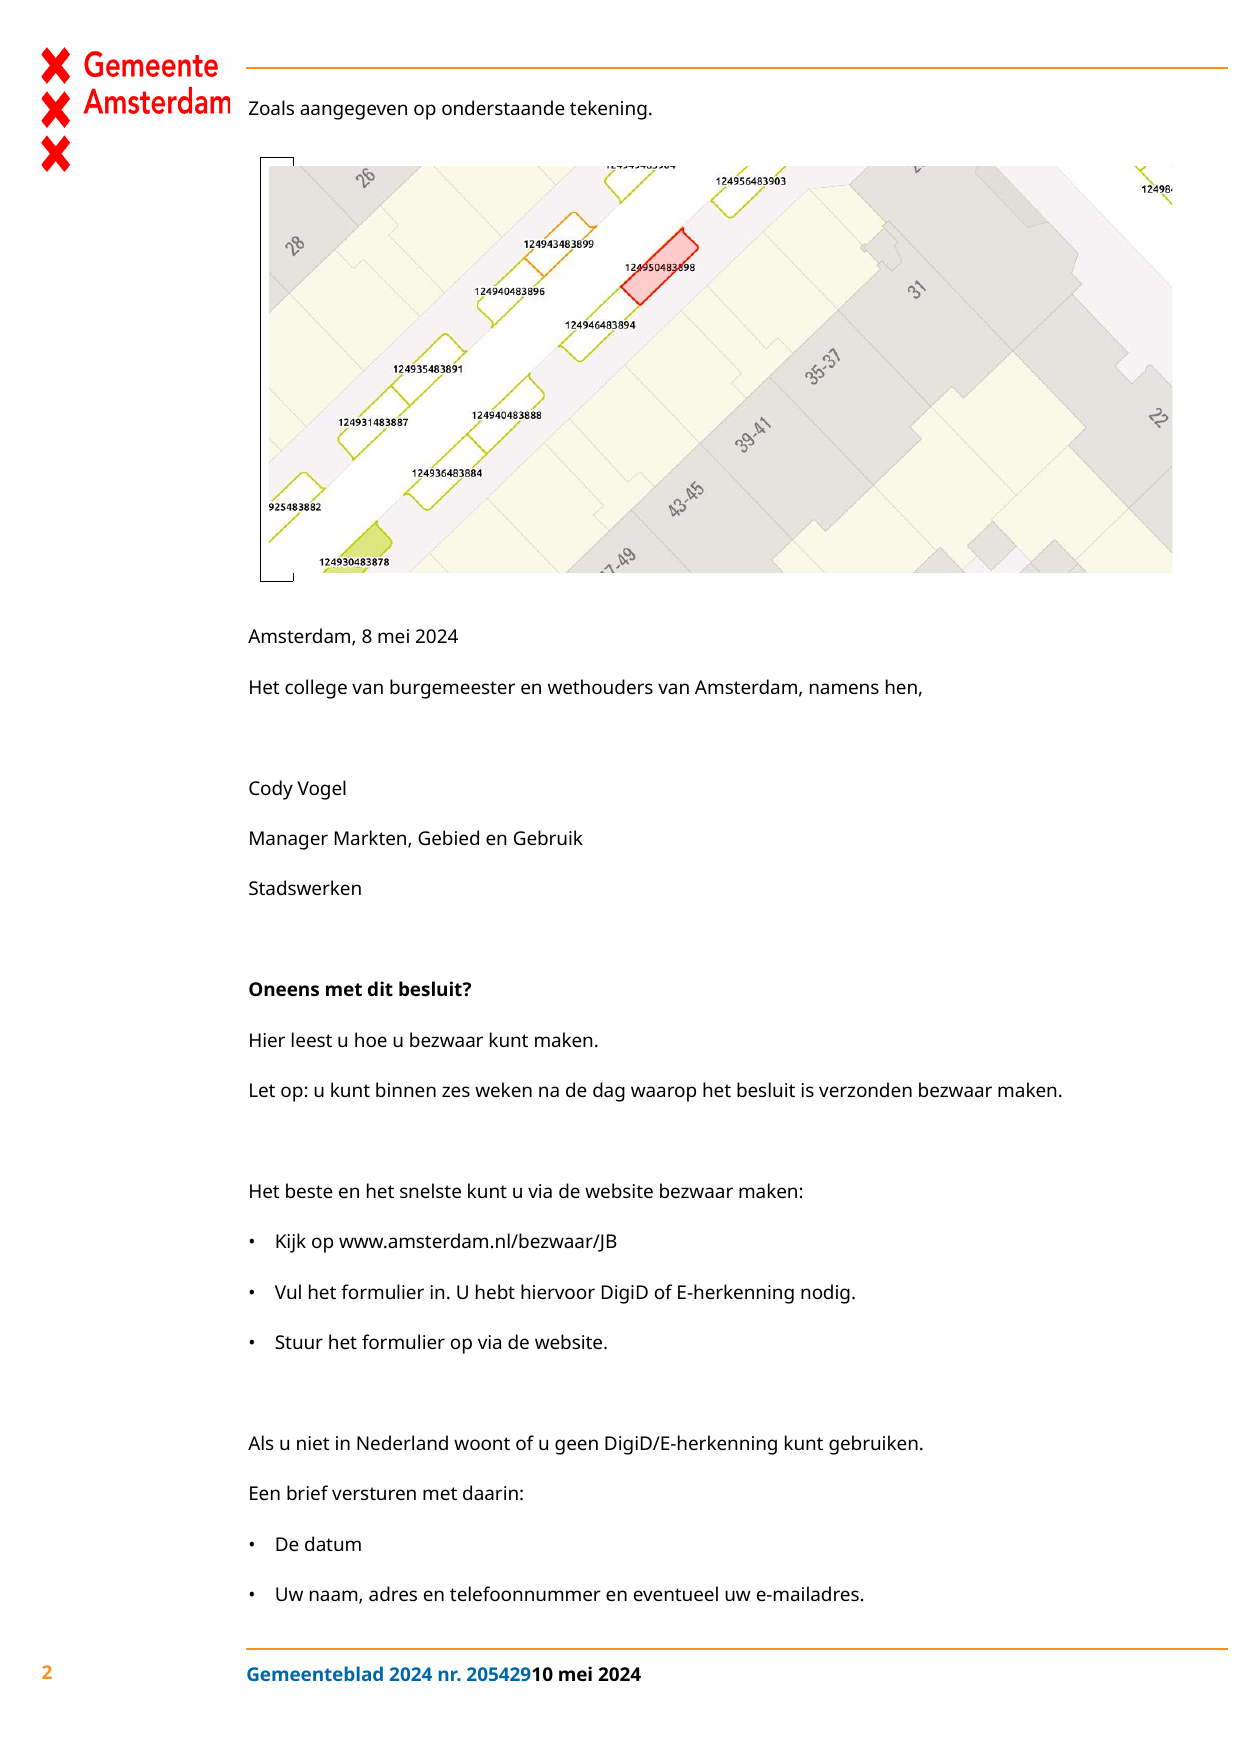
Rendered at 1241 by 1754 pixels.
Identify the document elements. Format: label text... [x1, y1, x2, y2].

text Oneens met dit besluit? [248, 976, 1152, 1002]
text Manager Markten, Gebied en Gebruik [248, 825, 1152, 851]
text • Vul het formulier in. U hebt hiervoor DigiD of E-herkenning nodig. [248, 1279, 1152, 1304]
text • Kijk op www.amsterdam.nl/bezwaar/JB [248, 1228, 1152, 1254]
picture [41, 47, 231, 172]
text Het college van burgemeester en wethouders van Amsterdam, namens hen, [248, 674, 1152, 699]
picture [268, 166, 1173, 573]
text Stadswerken [248, 876, 1152, 901]
text Let op: u kunt binnen zes weken na de dag waarop het besluit is verzonden bezwaar maken. [248, 1077, 1152, 1103]
text Een brief versturen met daarin: [248, 1481, 1152, 1506]
text Cody Vogel [248, 775, 1152, 800]
text • De datum [248, 1531, 1152, 1557]
text Hier leest u hoe u bezwaar kunt maken. [248, 1027, 1152, 1052]
text • Uw naam, adres en telefoonnummer en eventueel uw e-mailadres. [248, 1581, 1152, 1607]
text Amsterdam, 8 mei 2024 [248, 623, 1152, 649]
text Het beste en het snelste kunt u via de website bezwaar maken: [248, 1178, 1152, 1204]
text • Stuur het formulier op via de website. [248, 1329, 1152, 1355]
text Als u niet in Nederland woont of u geen DigiD/E-herkenning kunt gebruiken. [248, 1430, 1152, 1456]
text Zoals aangegeven op onderstaande tekening. [248, 95, 1152, 121]
